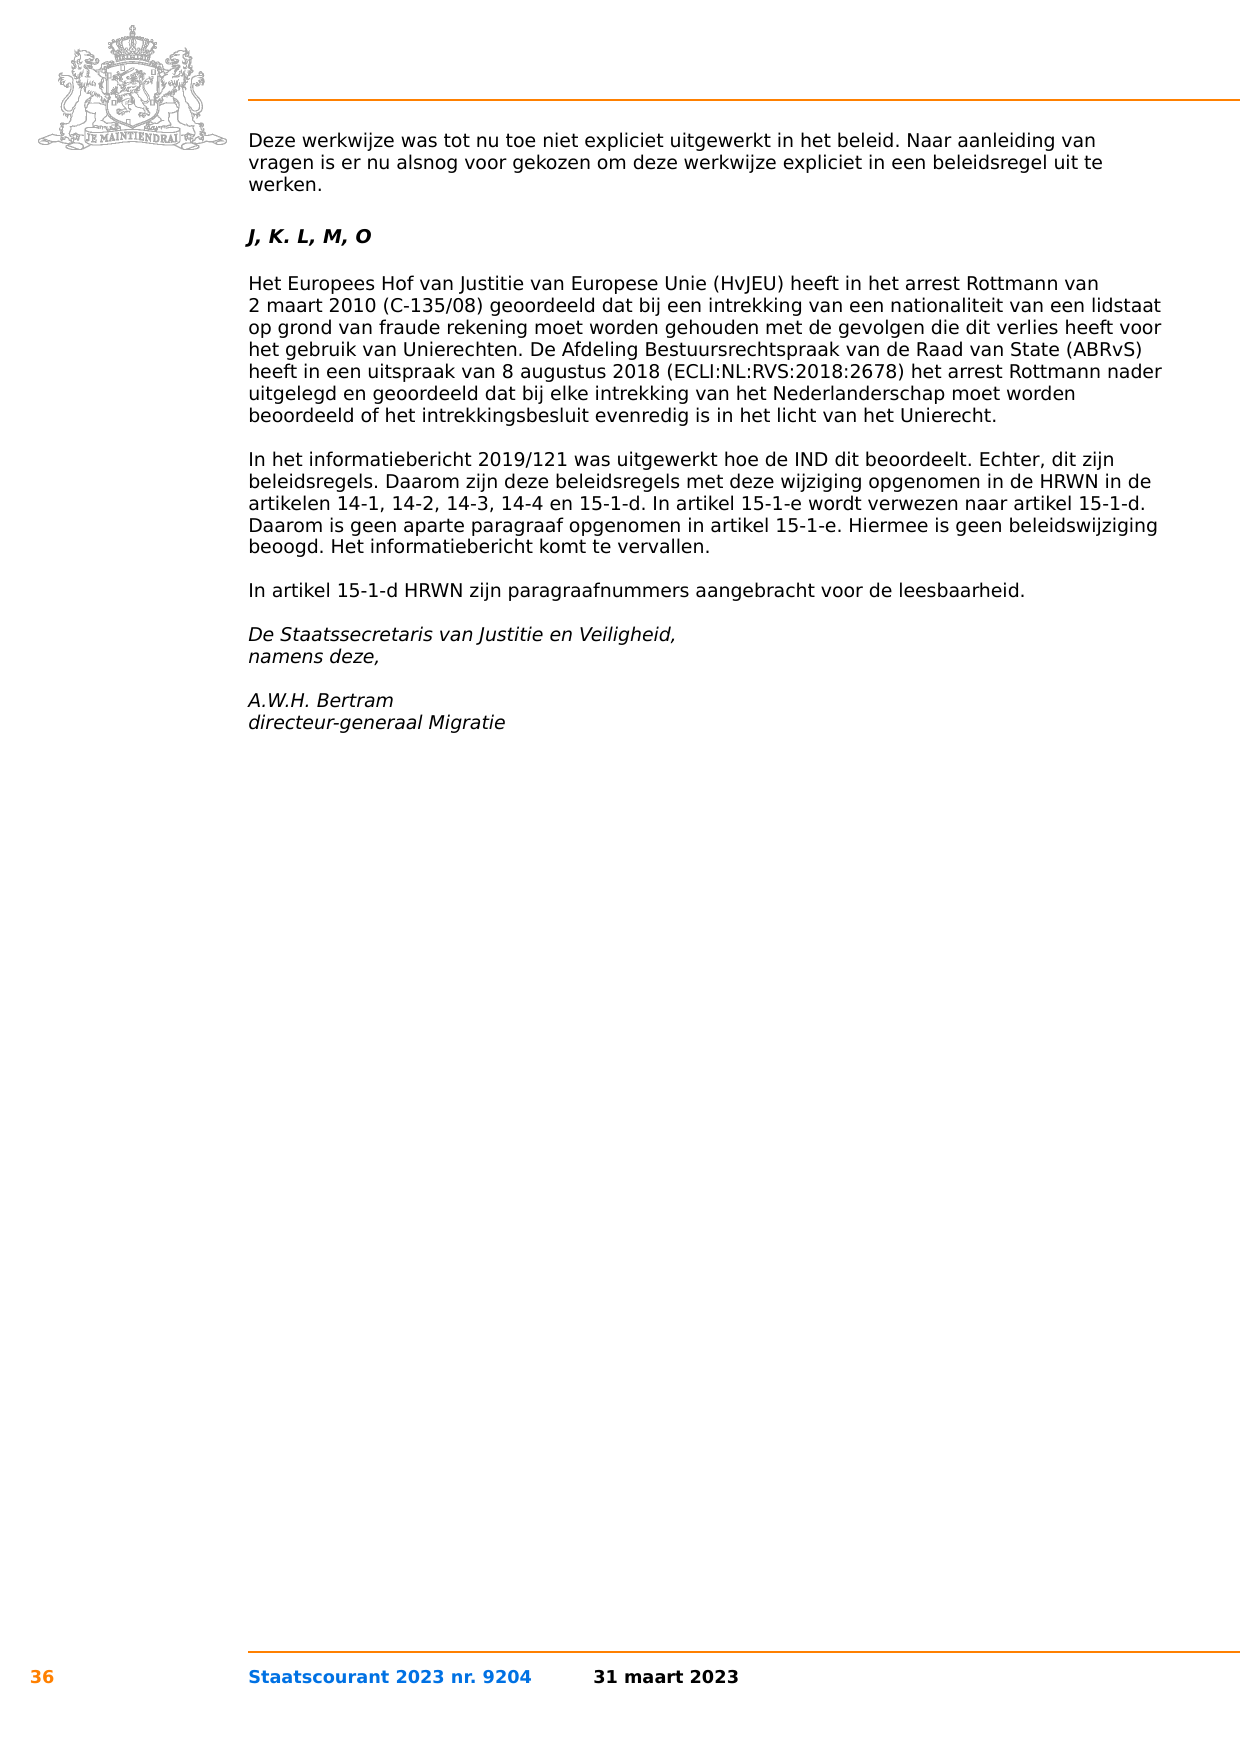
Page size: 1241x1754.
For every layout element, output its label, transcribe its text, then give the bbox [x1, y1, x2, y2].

text De Staatssecretaris van Justitie en Veiligheid, namens deze, A.W.H. Bertram directeur-generaal Migratie [248, 624, 1163, 734]
subtitle J, K. L, M, O [248, 226, 1163, 248]
text Het Europees Hof van Justitie van Europese Unie (HvJEU) heeft in het arrest Rottmann van 2 maart 2010 (C-135/08) geoordeeld dat bij een intrekking van een nationaliteit van een lidstaat op grond van fraude rekening moet worden gehouden met de gevolgen die dit verlies heeft voor het gebruik van Unierechten. De Afdeling Bestuursrechtspraak van de Raad van State (ABRvS) heeft in een uitspraak van 8 augustus 2018 (ECLI:NL:RVS:2018:2678) het arrest Rottmann nader uitgelegd en geoordeeld dat bij elke intrekking van het Nederlanderschap moet worden beoordeeld of het intrekkingsbesluit evenredig is in het licht van het Unierecht. [248, 273, 1163, 427]
text In artikel 15-1-d HRWN zijn paragraafnummers aangebracht voor de leesbaarheid. [248, 580, 1163, 602]
text In het informatiebericht 2019/121 was uitgewerkt hoe de IND dit beoordeelt. Echter, dit zijn beleidsregels. Daarom zijn deze beleidsregels met deze wijziging opgenomen in de HRWN in de artikelen 14-1, 14-2, 14-3, 14-4 en 15-1-d. In artikel 15-1-e wordt verwezen naar artikel 15-1-d. Daarom is geen aparte paragraaf opgenomen in artikel 15-1-e. Hiermee is geen beleidswijziging beoogd. Het informatiebericht komt te vervallen. [248, 448, 1163, 558]
text Deze werkwijze was tot nu toe niet expliciet uitgewerkt in het beleid. Naar aanleiding van vragen is er nu alsnog voor gekozen om deze werkwijze expliciet in een beleidsregel uit te werken. [248, 130, 1163, 196]
picture [38, 25, 227, 150]
